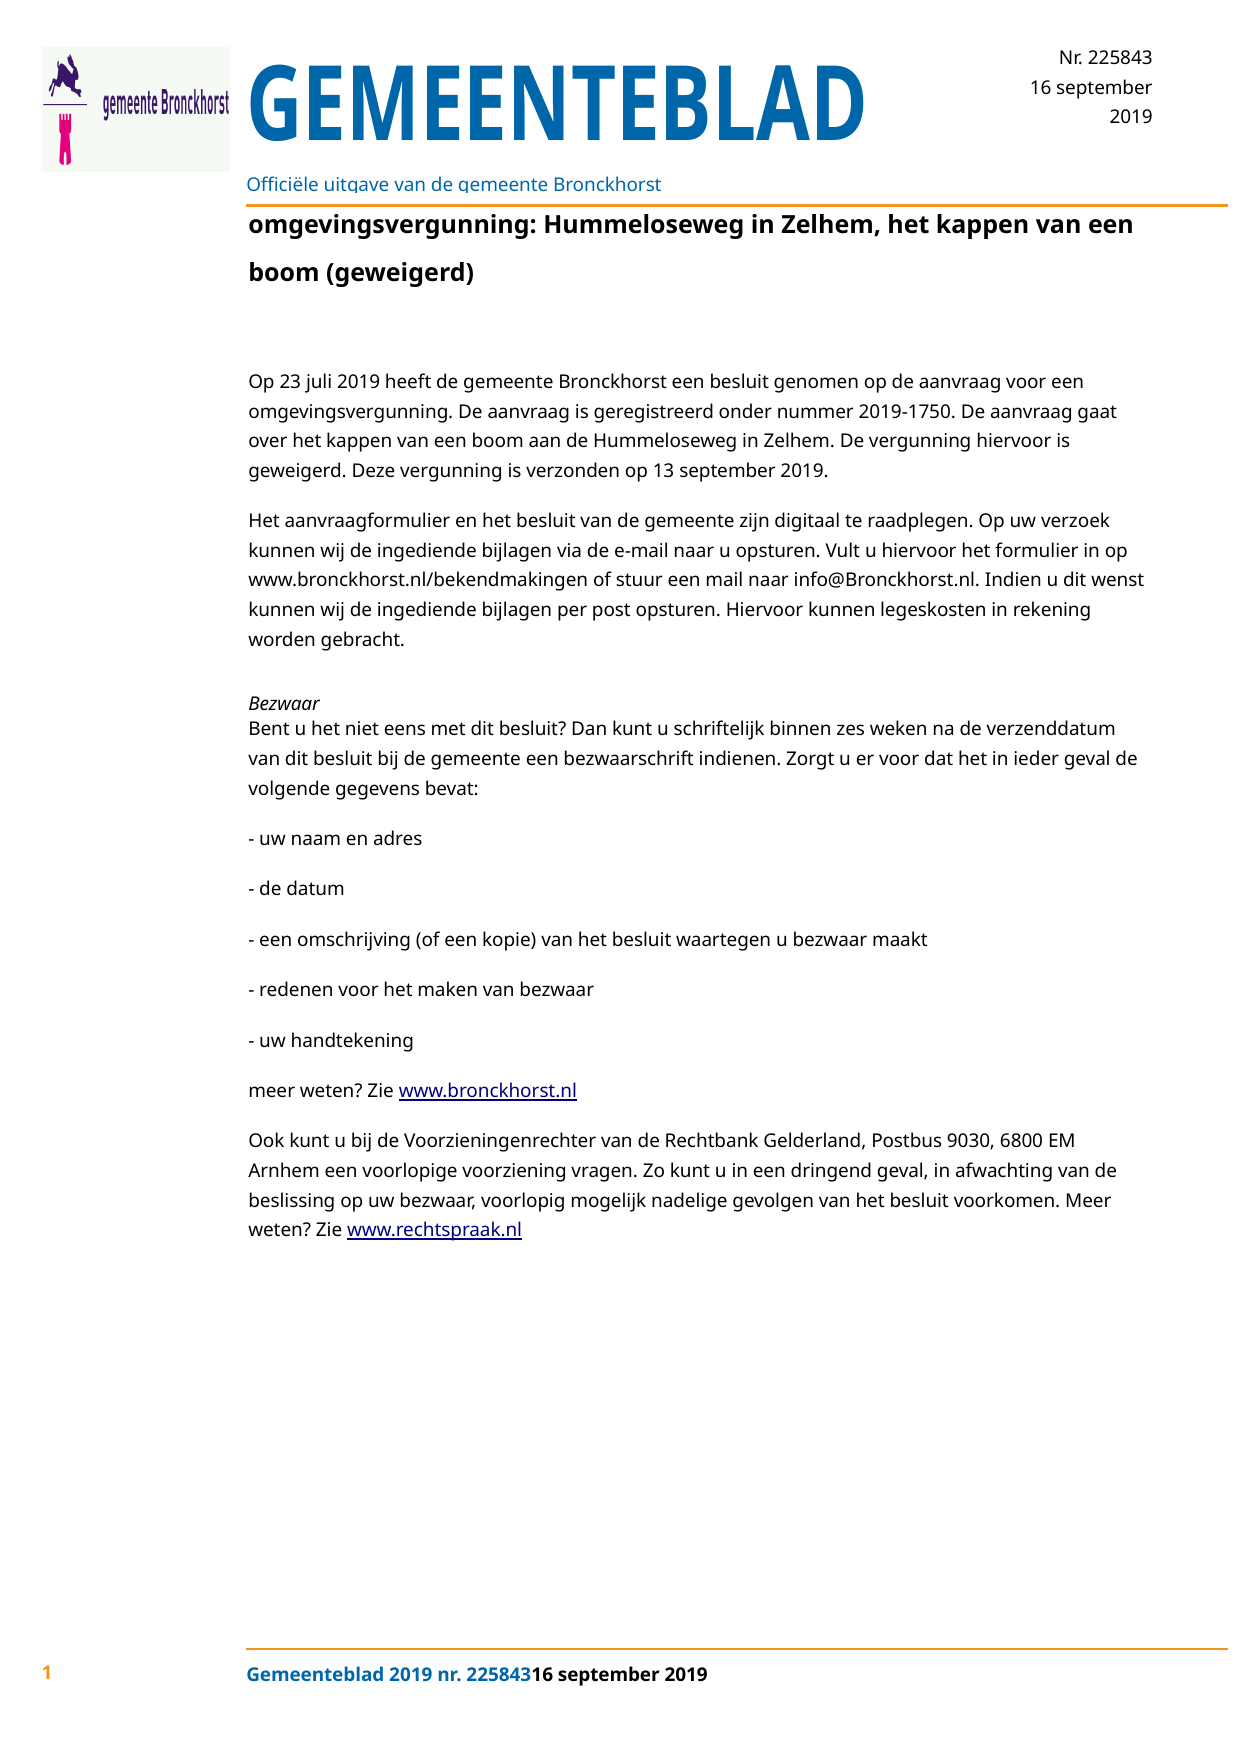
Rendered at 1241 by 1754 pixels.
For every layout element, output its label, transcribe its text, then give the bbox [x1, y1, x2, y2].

text Bezwaar [248, 690, 1152, 716]
text Op 23 juli 2019 heeft de gemeente Bronckhorst een besluit genomen op de aanvraag voor een omgevingsvergunning. De aanvraag is geregistreerd onder nummer 2019-1750. De aanvraag gaat over het kappen van een boom aan de Hummeloseweg in Zelhem. De vergunning hiervoor is geweigerd. Deze vergunning is verzonden op 13 september 2019. [248, 368, 1152, 483]
text - uw handtekening [248, 1027, 1152, 1052]
text - redenen voor het maken van bezwaar [248, 976, 1152, 1002]
text - de datum [248, 876, 1152, 901]
text Bent u het niet eens met dit besluit? Dan kunt u schriftelijk binnen zes weken na de verzenddatum van dit besluit bij de gemeente een bezwaarschrift indienen. Zorgt u er voor dat het in ieder geval de volgende gegevens bevat: [248, 716, 1152, 800]
text Ook kunt u bij de Voorzieningenrechter van de Rechtbank Gelderland, Postbus 9030, 6800 EM Arnhem een voorlopige voorziening vragen. Zo kunt u in een dringend geval, in afwachting van de beslissing op uw bezwaar, voorlopig mogelijk nadelige gevolgen van het besluit voorkomen. Meer weten? Zie www.rechtspraak.nl [248, 1128, 1152, 1242]
text Het aanvraagformulier en het besluit van de gemeente zijn digitaal te raadplegen. Op uw verzoek kunnen wij de ingediende bijlagen via de e-mail naar u opsturen. Vult u hiervoor het formulier in op www.bronckhorst.nl/bekendmakingen of stuur een mail naar info@Bronckhorst.nl. Indien u dit wenst kunnen wij de ingediende bijlagen per post opsturen. Hiervoor kunnen legeskosten in rekening worden gebracht. [248, 507, 1152, 652]
picture [41, 47, 231, 172]
text omgevingsvergunning: Hummeloseweg in Zelhem, het kappen van een boom (geweigerd) [248, 207, 1152, 288]
text - uw naam en adres [248, 825, 1152, 851]
text - een omschrijving (of een kopie) van het besluit waartegen u bezwaar maakt [248, 926, 1152, 952]
text meer weten? Zie www.bronckhorst.nl [248, 1077, 1152, 1103]
